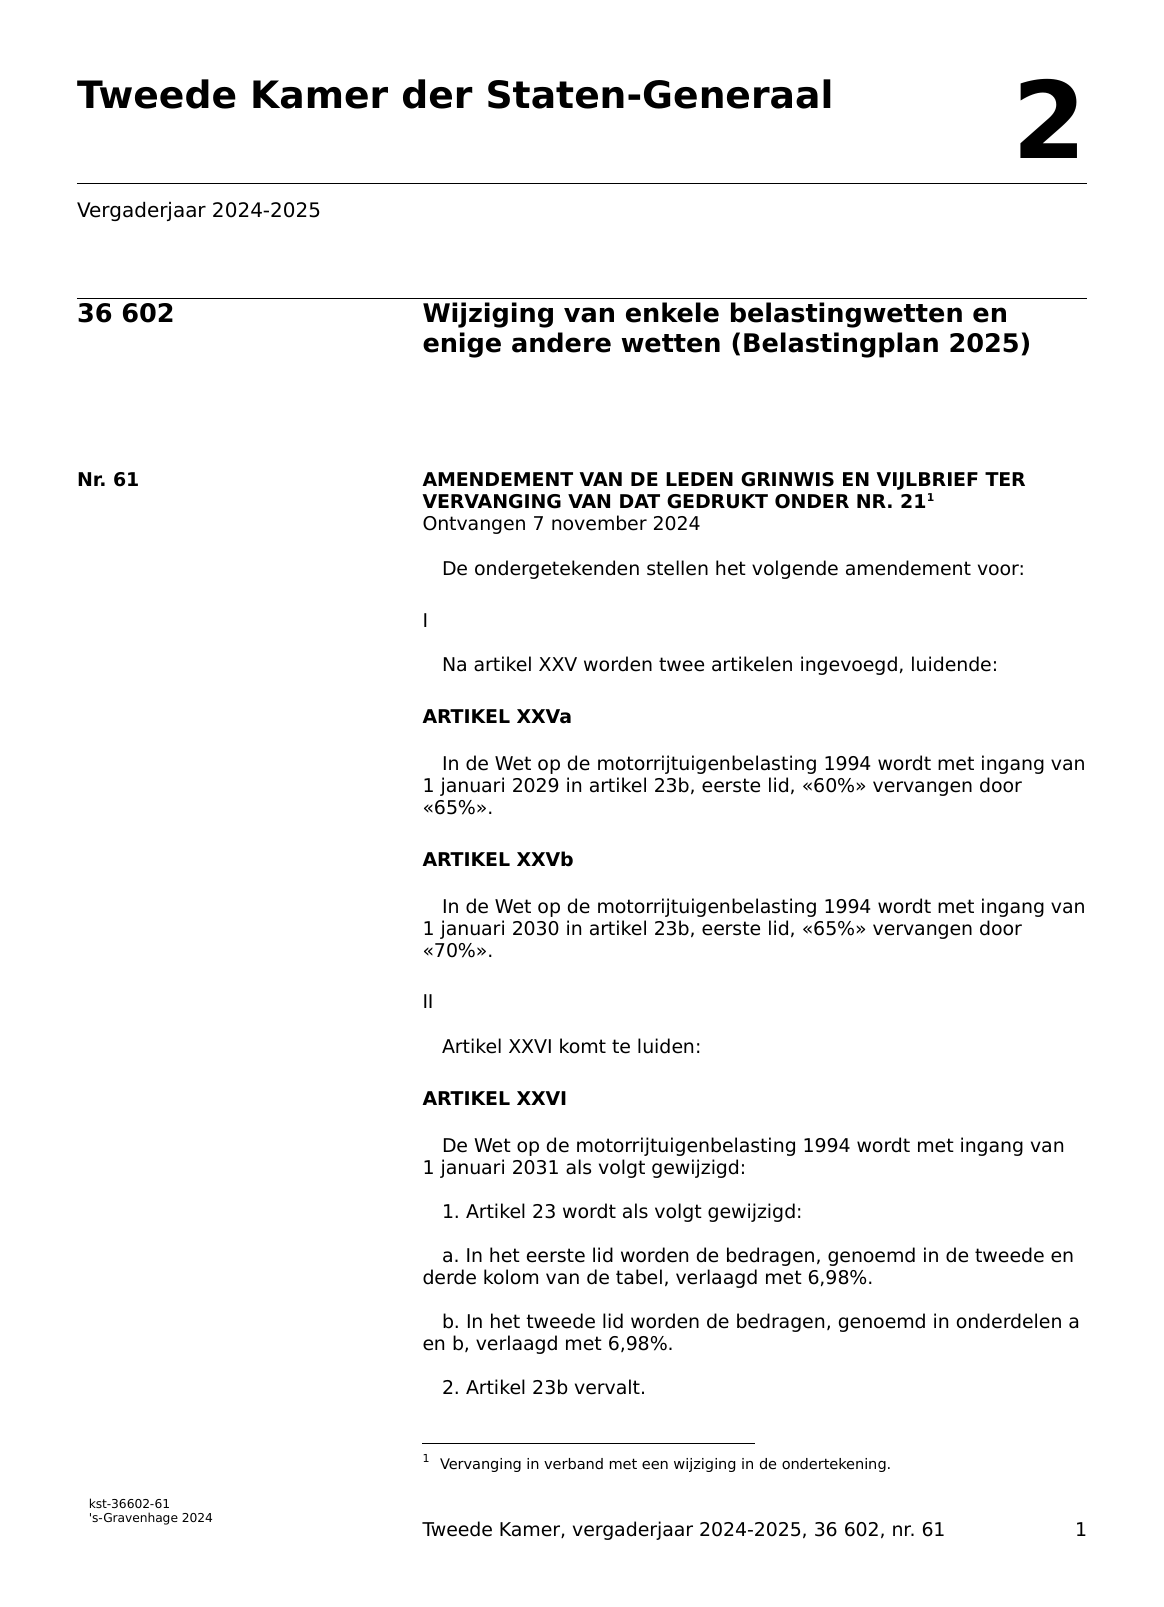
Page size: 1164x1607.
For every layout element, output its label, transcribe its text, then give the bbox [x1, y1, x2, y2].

text De Wet op de motorrijtuigenbelasting 1994 wordt met ingang van 1 januari 2031 als volgt gewijzigd: [422, 1134, 1087, 1178]
text kst-36602-61 [88, 1497, 323, 1511]
subtitle ARTIKEL XXVI [422, 1088, 1087, 1109]
subtitle ARTIKEL XXVb [422, 848, 1087, 871]
text b. In het tweede lid worden de bedragen, genoemd in onderdelen a en b, verlaagd met 6,98%. [422, 1311, 1087, 1355]
text Na artikel XXV worden twee artikelen ingevoegd, luidende: [422, 654, 1087, 676]
text In de Wet op de motorrijtuigenbelasting 1994 wordt met ingang van 1 januari 2029 in artikel 23b, eerste lid, «60%» vervangen door «65%». [422, 753, 1087, 818]
table_header Tweede Kamer der Staten-Generaal [77, 59, 886, 183]
subtitle II [422, 991, 1087, 1013]
text Ontvangen 7 november 2024 [422, 513, 1087, 535]
text 's-Gravenhage 2024 [88, 1511, 323, 1525]
table_header 2 [886, 59, 1087, 183]
subtitle Nr. 61 AMENDEMENT VAN DE LEDEN GRINWIS EN VIJLBRIEF TER VERVANGING VAN DAT GEDRUKT ONDER NR. 21 [77, 469, 1087, 513]
text 1. Artikel 23 wordt als volgt gewijzigd: [422, 1201, 1087, 1223]
text Artikel XXVI komt te luiden: [422, 1036, 1087, 1058]
subtitle ARTIKEL XXVa [422, 706, 1087, 728]
subtitle 36 602 Wijziging van enkele belastingwetten en enige andere wetten (Belastingplan 2025) [77, 299, 1087, 358]
text a. In het eerste lid worden de bedragen, genoemd in de tweede en derde kolom van de tabel, verlaagd met 6,98%. [422, 1245, 1087, 1289]
table_cell Vergaderjaar 2024-2025 [77, 184, 1087, 298]
text Vervanging in verband met een wijziging in de ondertekening. [422, 1452, 1087, 1474]
subtitle I [422, 609, 1087, 631]
text 2. Artikel 23b vervalt. [422, 1377, 1087, 1399]
text In de Wet op de motorrijtuigenbelasting 1994 wordt met ingang van 1 januari 2030 in artikel 23b, eerste lid, «65%» vervangen door «70%». [422, 896, 1087, 961]
text De ondergetekenden stellen het volgende amendement voor: [422, 557, 1087, 579]
